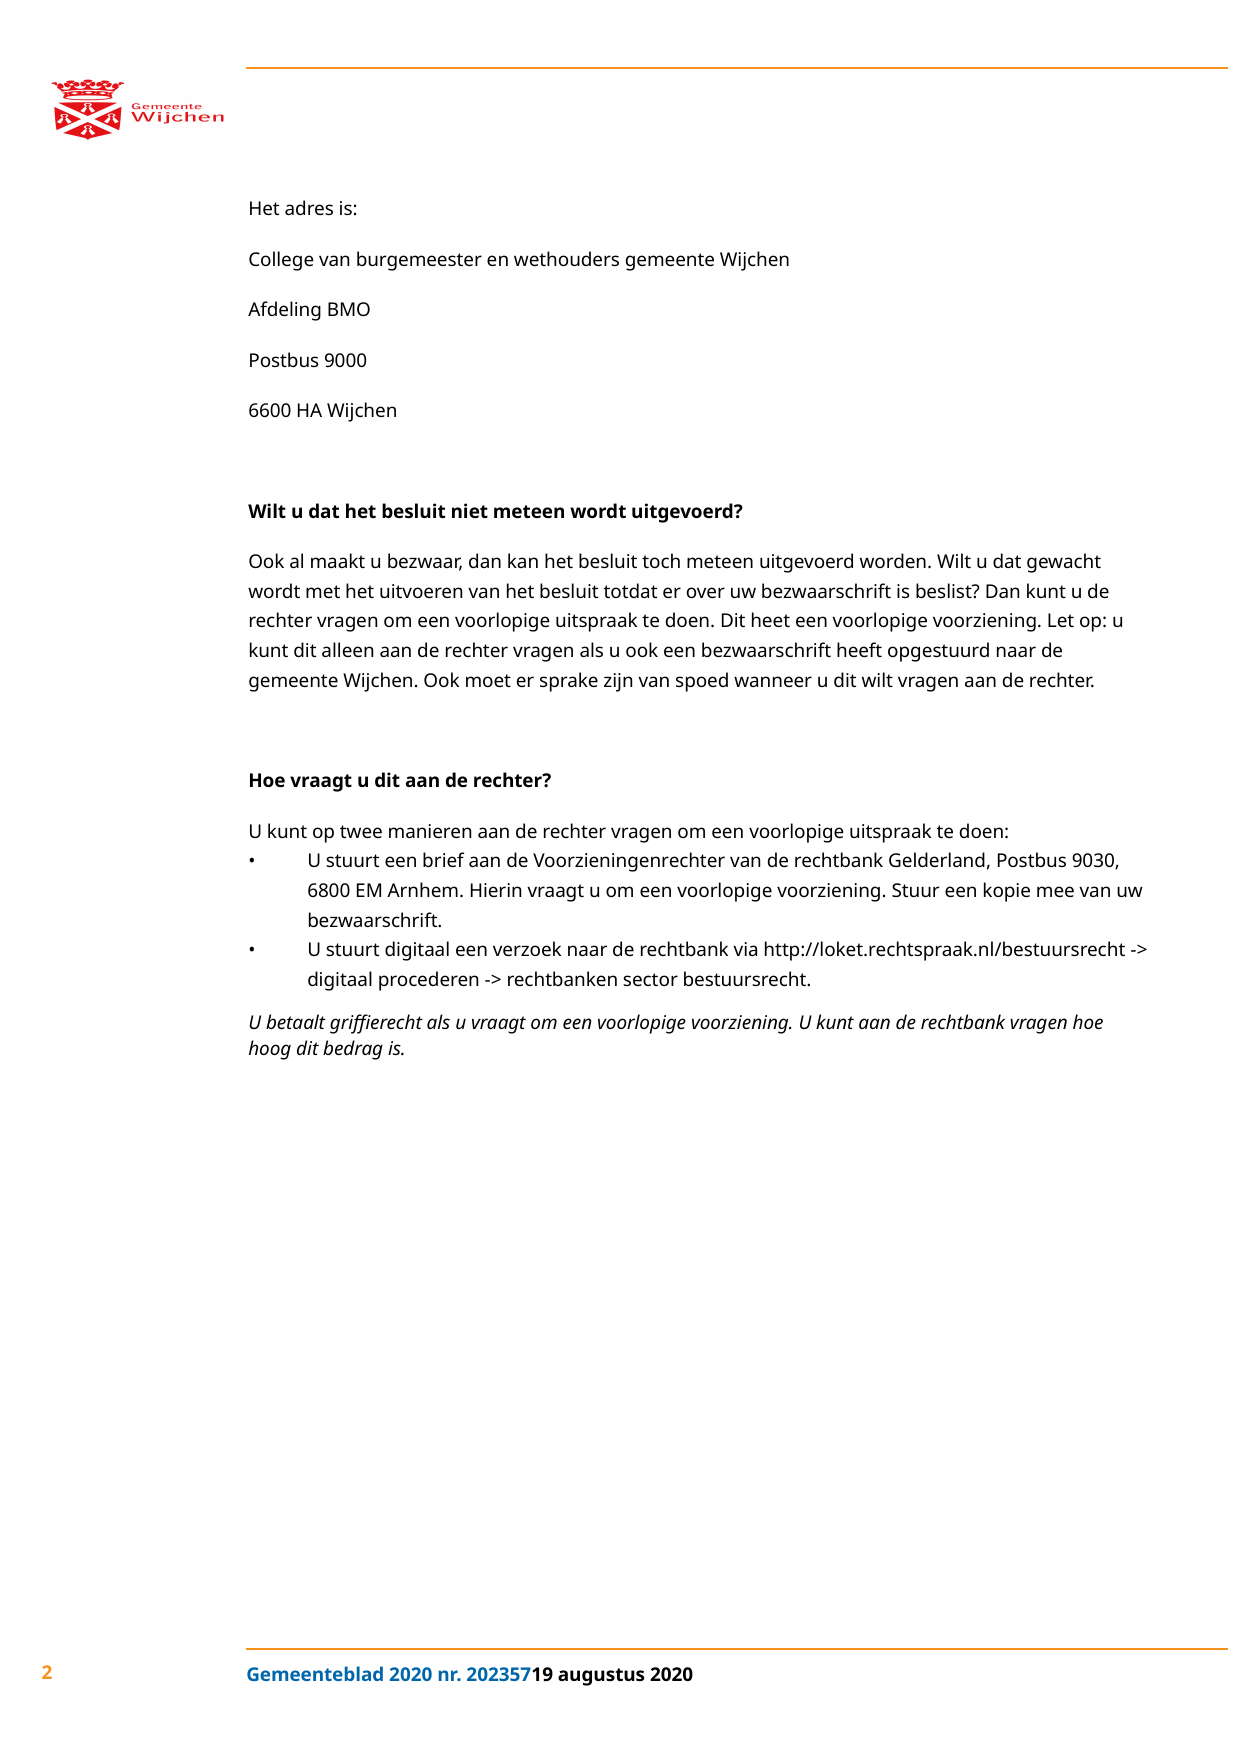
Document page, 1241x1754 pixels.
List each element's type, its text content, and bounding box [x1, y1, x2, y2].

text 6600 HA Wijchen [248, 397, 1152, 423]
text U betaalt griffierecht als u vraagt om een voorlopige voorziening. U kunt aan de rechtbank vragen hoe hoog dit bedrag is. [248, 1009, 1152, 1061]
text Hoe vraagt u dit aan de rechter? [248, 768, 1152, 793]
list U stuurt een brief aan de Voorzieningenrechter van de rechtbank Gelderland, Postbus 9030, 6800 EM Arnhem. Hierin vraagt u om een voorlopige voorziening. Stuur een kopie mee van uw bezwaarschrift. [248, 848, 1152, 933]
text Wilt u dat het besluit niet meteen wordt uitgevoerd? [248, 498, 1152, 524]
text Het adres is: [248, 196, 1152, 221]
text U kunt op twee manieren aan de rechter vragen om een voorlopige uitspraak te doen: [248, 818, 1152, 844]
text Afdeling BMO [248, 296, 1152, 322]
text Ook al maakt u bezwaar, dan kan het besluit toch meteen uitgevoerd worden. Wilt u dat gewacht wordt met het uitvoeren van het besluit totdat er over uw bezwaarschrift is beslist? Dan kunt u de rechter vragen om een voorlopige uitspraak te doen. Dit heet een voorlopige voorziening. Let op: u kunt dit alleen aan de rechter vragen als u ook een bezwaarschrift heeft opgestuurd naar de gemeente Wijchen. Ook moet er sprake zijn van spoed wanneer u dit wilt vragen aan de rechter. [248, 548, 1152, 693]
text Postbus 9000 [248, 347, 1152, 373]
list U stuurt digitaal een verzoek naar de rechtbank via http://loket.rechtspraak.nl/bestuursrecht -> digitaal procederen -> rechtbanken sector bestuursrecht. [248, 936, 1152, 992]
text College van burgemeester en wethouders gemeente Wijchen [248, 246, 1152, 272]
picture [41, 47, 231, 172]
